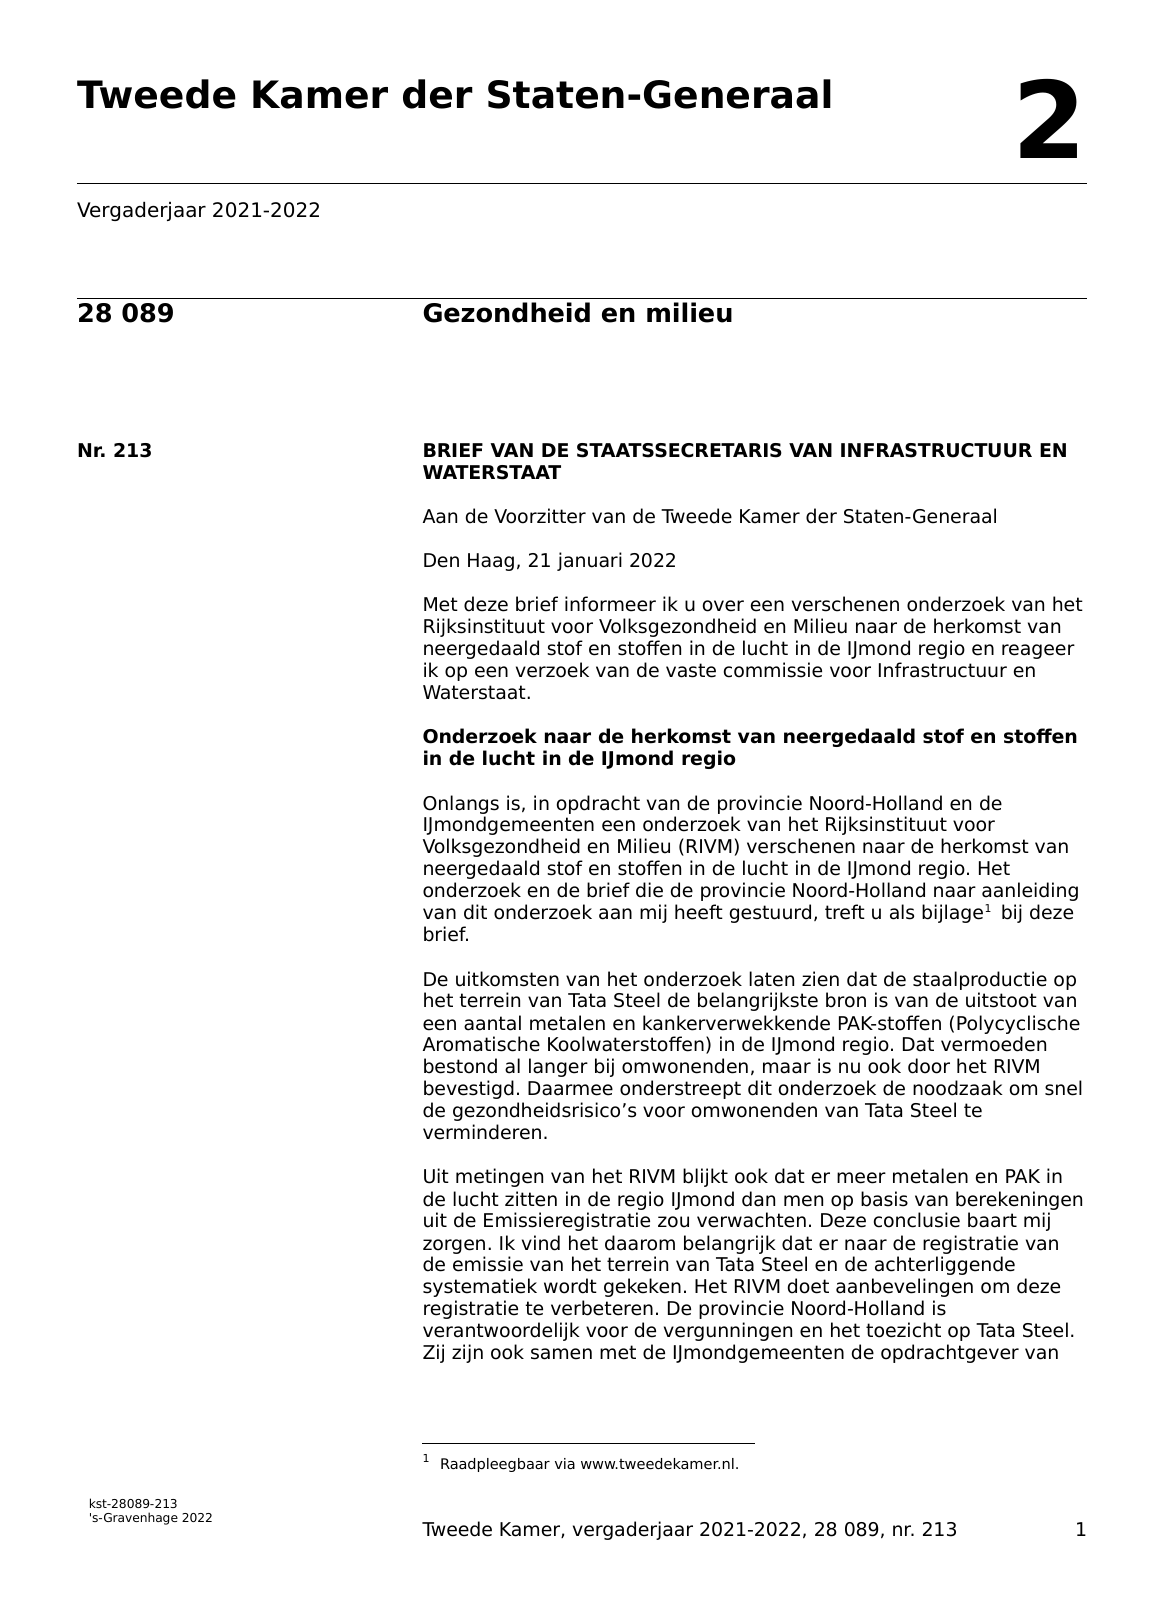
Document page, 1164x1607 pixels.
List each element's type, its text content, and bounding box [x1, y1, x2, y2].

text Onlangs is, in opdracht van de provincie Noord-Holland en de IJmondgemeenten een onderzoek van het Rijksinstituut voor Volksgezondheid en Milieu (RIVM) verschenen naar de herkomst van neergedaald stof en stoffen in de lucht in de IJmond regio. Het onderzoek en de brief die de provincie Noord-Holland naar aanleiding van dit onderzoek aan mij heeft gestuurd, treft u als bijlage bij deze brief. [422, 792, 1087, 946]
text kst-28089-213 [88, 1497, 323, 1511]
text Uit metingen van het RIVM blijkt ook dat er meer metalen en PAK in de lucht zitten in de regio IJmond dan men op basis van berekeningen uit de Emissieregistratie zou verwachten. Deze conclusie baart mij zorgen. Ik vind het daarom belangrijk dat er naar de registratie van de emissie van het terrein van Tata Steel en de achterliggende systematiek wordt gekeken. Het RIVM doet aanbevelingen om deze registratie te verbeteren. De provincie Noord-Holland is verantwoordelijk voor de vergunningen en het toezicht op Tata Steel. Zij zijn ook samen met de IJmondgemeenten de opdrachtgever van [422, 1166, 1087, 1364]
table_header 2 [886, 59, 1087, 183]
text Raadpleegbaar via www.tweedekamer.nl. [422, 1452, 1087, 1474]
text Met deze brief informeer ik u over een verschenen onderzoek van het Rijksinstituut voor Volksgezondheid en Milieu naar de herkomst van neergedaald stof en stoffen in de lucht in de IJmond regio en reageer ik op een verzoek van de vaste commissie voor Infrastructuur en Waterstaat. [422, 594, 1087, 704]
table_cell Vergaderjaar 2021-2022 [77, 184, 1087, 298]
table_header Tweede Kamer der Staten-Generaal [77, 59, 886, 183]
subtitle 28 089 Gezondheid en milieu [77, 299, 1087, 329]
subtitle Onderzoek naar de herkomst van neergedaald stof en stoffen in de lucht in de IJmond regio [422, 726, 1087, 770]
text Den Haag, 21 januari 2022 [422, 550, 1087, 572]
text Aan de Voorzitter van de Tweede Kamer der Staten-Generaal [422, 506, 1087, 528]
subtitle Nr. 213 BRIEF VAN DE STAATSSECRETARIS VAN INFRASTRUCTUUR EN WATERSTAAT [77, 440, 1087, 484]
text 's-Gravenhage 2022 [88, 1511, 323, 1525]
text De uitkomsten van het onderzoek laten zien dat de staalproductie op het terrein van Tata Steel de belangrijkste bron is van de uitstoot van een aantal metalen en kankerverwekkende PAK-stoffen (Polycyclische Aromatische Koolwaterstoffen) in de IJmond regio. Dat vermoeden bestond al langer bij omwonenden, maar is nu ook door het RIVM bevestigd. Daarmee onderstreept dit onderzoek de noodzaak om snel de gezondheidsrisico’s voor omwonenden van Tata Steel te verminderen. [422, 968, 1087, 1144]
